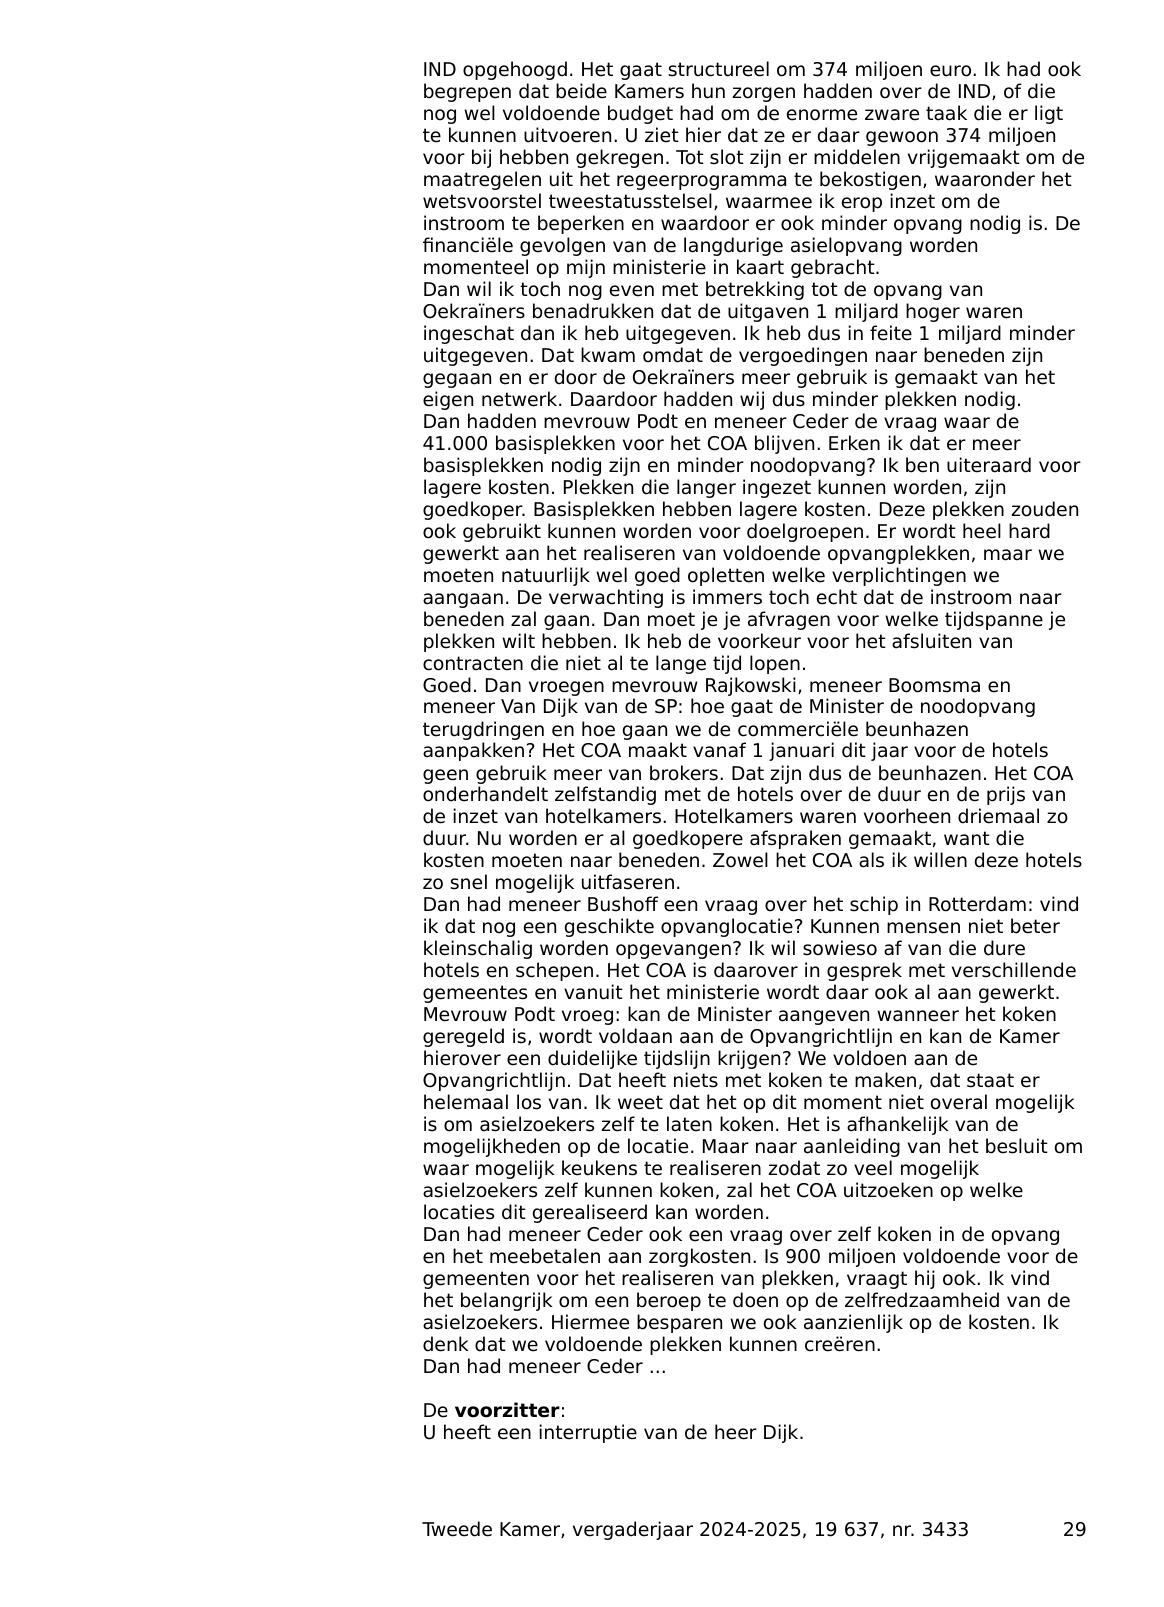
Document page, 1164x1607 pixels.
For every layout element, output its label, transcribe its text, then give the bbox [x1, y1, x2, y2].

text Dan hadden mevrouw Podt en meneer Ceder de vraag waar de 41.000 basisplekken voor het COA blijven. Erken ik dat er meer basisplekken nodig zijn en minder noodopvang? Ik ben uiteraard voor lagere kosten. Plekken die langer ingezet kunnen worden, zijn goedkoper. Basisplekken hebben lagere kosten. Deze plekken zouden ook gebruikt kunnen worden voor doelgroepen. Er wordt heel hard gewerkt aan het realiseren van voldoende opvangplekken, maar we moeten natuurlijk wel goed opletten welke verplichtingen we aangaan. De verwachting is immers toch echt dat de instroom naar beneden zal gaan. Dan moet je je afvragen voor welke tijdspanne je plekken wilt hebben. Ik heb de voorkeur voor het afsluiten van contracten die niet al te lange tijd lopen. [422, 411, 1087, 674]
text U heeft een interruptie van de heer Dijk. [422, 1422, 1087, 1444]
text Dan wil ik toch nog even met betrekking tot de opvang van Oekraïners benadrukken dat de uitgaven 1 miljard hoger waren ingeschat dan ik heb uitgegeven. Ik heb dus in feite 1 miljard minder uitgegeven. Dat kwam omdat de vergoedingen naar beneden zijn gegaan en er door de Oekraïners meer gebruik is gemaakt van het eigen netwerk. Daardoor hadden wij dus minder plekken nodig. [422, 279, 1087, 411]
text De voorzitter: [422, 1400, 1087, 1422]
text Dan had meneer Ceder ook een vraag over zelf koken in de opvang en het meebetalen aan zorgkosten. Is 900 miljoen voldoende voor de gemeenten voor het realiseren van plekken, vraagt hij ook. Ik vind het belangrijk om een beroep te doen op de zelfredzaamheid van de asielzoekers. Hiermee besparen we ook aanzienlijk op de kosten. Ik denk dat we voldoende plekken kunnen creëren. [422, 1224, 1087, 1356]
text Dan had meneer Ceder ... [422, 1356, 1087, 1378]
text Goed. Dan vroegen mevrouw Rajkowski, meneer Boomsma en meneer Van Dijk van de SP: hoe gaat de Minister de noodopvang terugdringen en hoe gaan we de commerciële beunhazen aanpakken? Het COA maakt vanaf 1 januari dit jaar voor de hotels geen gebruik meer van brokers. Dat zijn dus de beunhazen. Het COA onderhandelt zelfstandig met de hotels over de duur en de prijs van de inzet van hotelkamers. Hotelkamers waren voorheen driemaal zo duur. Nu worden er al goedkopere afspraken gemaakt, want die kosten moeten naar beneden. Zowel het COA als ik willen deze hotels zo snel mogelijk uitfaseren. [422, 674, 1087, 894]
text Mevrouw Podt vroeg: kan de Minister aangeven wanneer het koken geregeld is, wordt voldaan aan de Opvangrichtlijn en kan de Kamer hierover een duidelijke tijdslijn krijgen? We voldoen aan de Opvangrichtlijn. Dat heeft niets met koken te maken, dat staat er helemaal los van. Ik weet dat het op dit moment niet overal mogelijk is om asielzoekers zelf te laten koken. Het is afhankelijk van de mogelijkheden op de locatie. Maar naar aanleiding van het besluit om waar mogelijk keukens te realiseren zodat zo veel mogelijk asielzoekers zelf kunnen koken, zal het COA uitzoeken op welke locaties dit gerealiseerd kan worden. [422, 1004, 1087, 1224]
text Dan had meneer Bushoff een vraag over het schip in Rotterdam: vind ik dat nog een geschikte opvanglocatie? Kunnen mensen niet beter kleinschalig worden opgevangen? Ik wil sowieso af van die dure hotels en schepen. Het COA is daarover in gesprek met verschillende gemeentes en vanuit het ministerie wordt daar ook al aan gewerkt. [422, 894, 1087, 1004]
text IND opgehoogd. Het gaat structureel om 374 miljoen euro. Ik had ook begrepen dat beide Kamers hun zorgen hadden over de IND, of die nog wel voldoende budget had om de enorme zware taak die er ligt te kunnen uitvoeren. U ziet hier dat ze er daar gewoon 374 miljoen voor bij hebben gekregen. Tot slot zijn er middelen vrijgemaakt om de maatregelen uit het regeerprogramma te bekostigen, waaronder het wetsvoorstel tweestatusstelsel, waarmee ik erop inzet om de instroom te beperken en waardoor er ook minder opvang nodig is. De financiële gevolgen van de langdurige asielopvang worden momenteel op mijn ministerie in kaart gebracht. [422, 59, 1087, 279]
